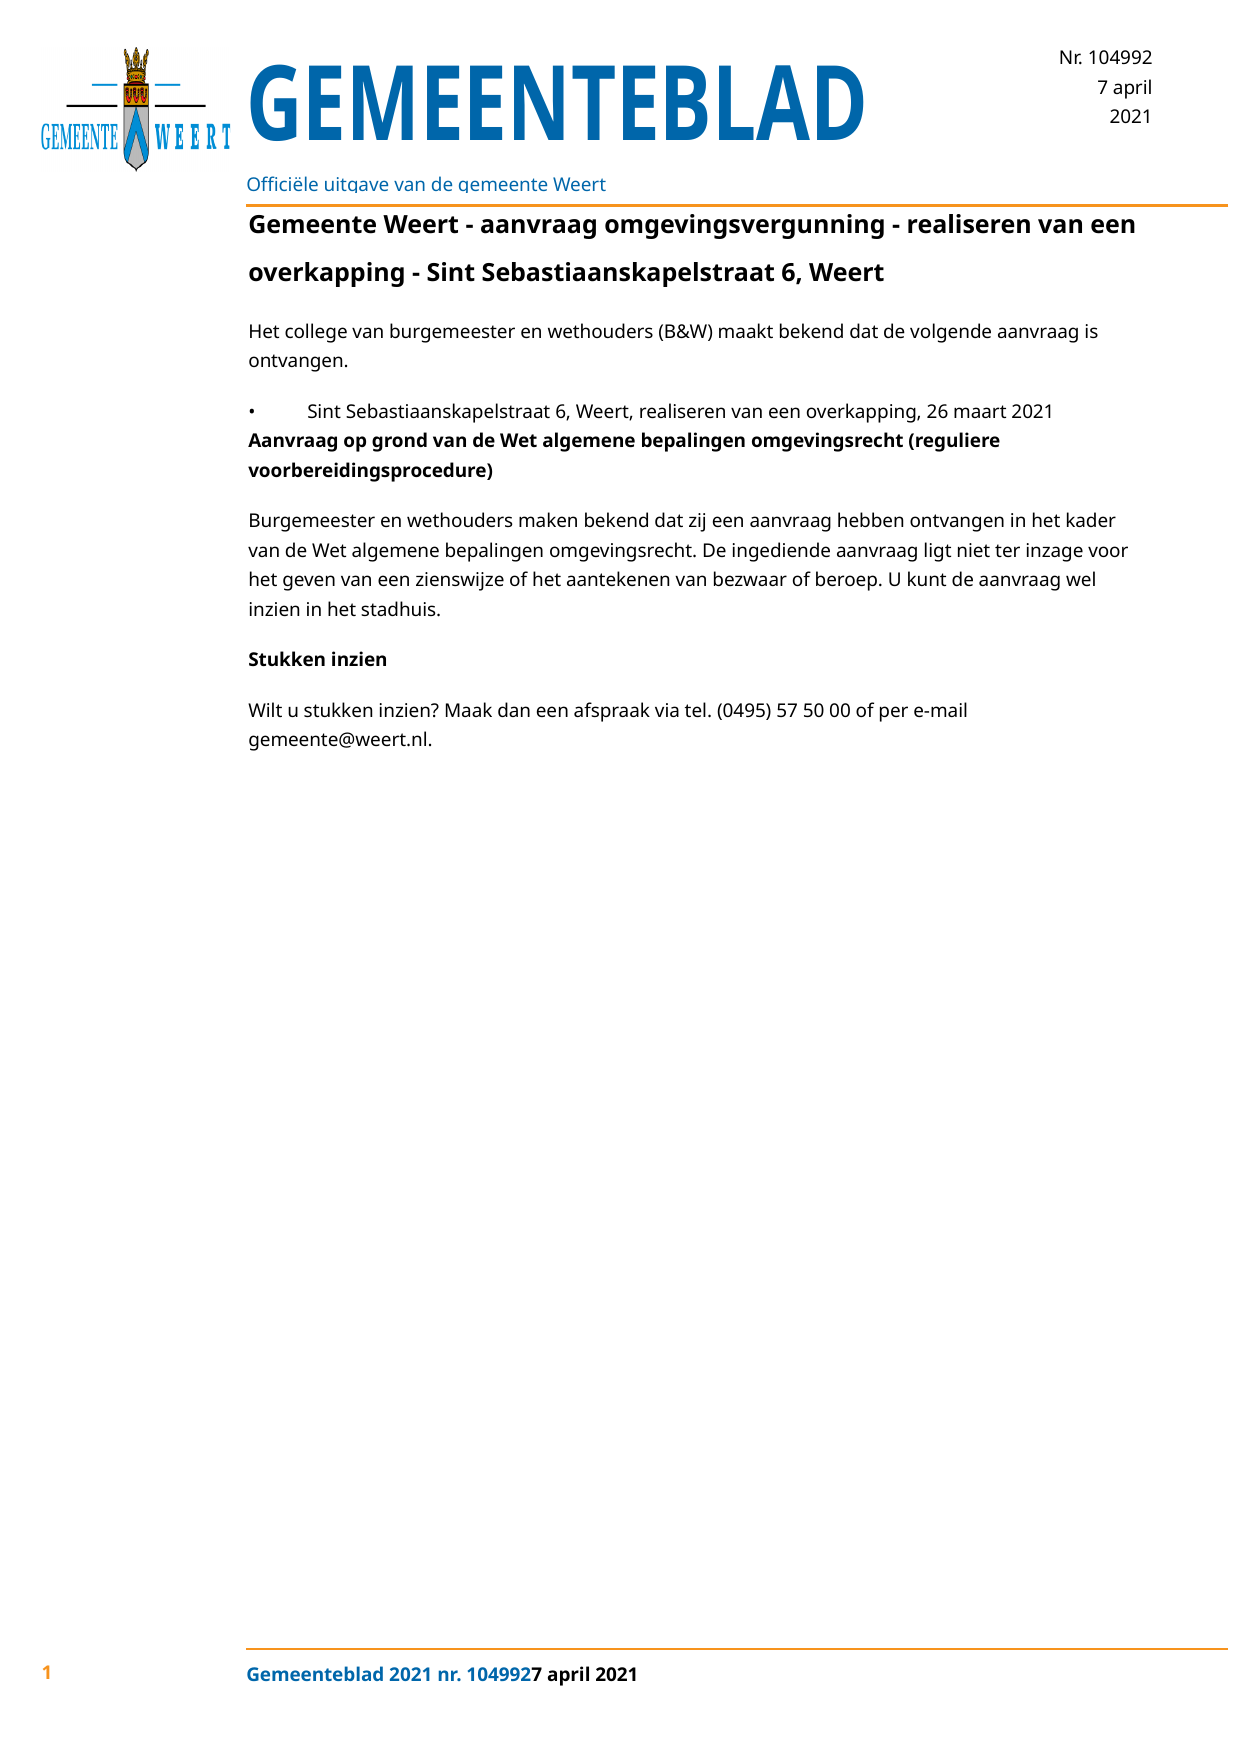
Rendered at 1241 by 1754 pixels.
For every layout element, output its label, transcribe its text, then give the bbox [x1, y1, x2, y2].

picture [41, 47, 231, 172]
text Aanvraag op grond van de Wet algemene bepalingen omgevingsrecht (reguliere voorbereidingsprocedure) [248, 427, 1152, 483]
text Burgemeester en wethouders maken bekend dat zij een aanvraag hebben ontvangen in het kader van de Wet algemene bepalingen omgevingsrecht. De ingediende aanvraag ligt niet ter inzage voor het geven van een zienswijze of het aantekenen van bezwaar of beroep. U kunt de aanvraag wel inzien in het stadhuis. [248, 507, 1152, 622]
text Stukken inzien [248, 647, 1152, 672]
text Het college van burgemeester en wethouders (B&W) maakt bekend dat de volgende aanvraag is ontvangen. [248, 318, 1152, 373]
text Wilt u stukken inzien? Maak dan een afspraak via tel. (0495) 57 50 00 of per e-mail gemeente@weert.nl. [248, 697, 1152, 752]
text Gemeente Weert - aanvraag omgevingsvergunning - realiseren van een overkapping - Sint Sebastiaanskapelstraat 6, Weert [248, 207, 1152, 288]
list Sint Sebastiaanskapelstraat 6, Weert, realiseren van een overkapping, 26 maart 2021 [248, 398, 1152, 424]
